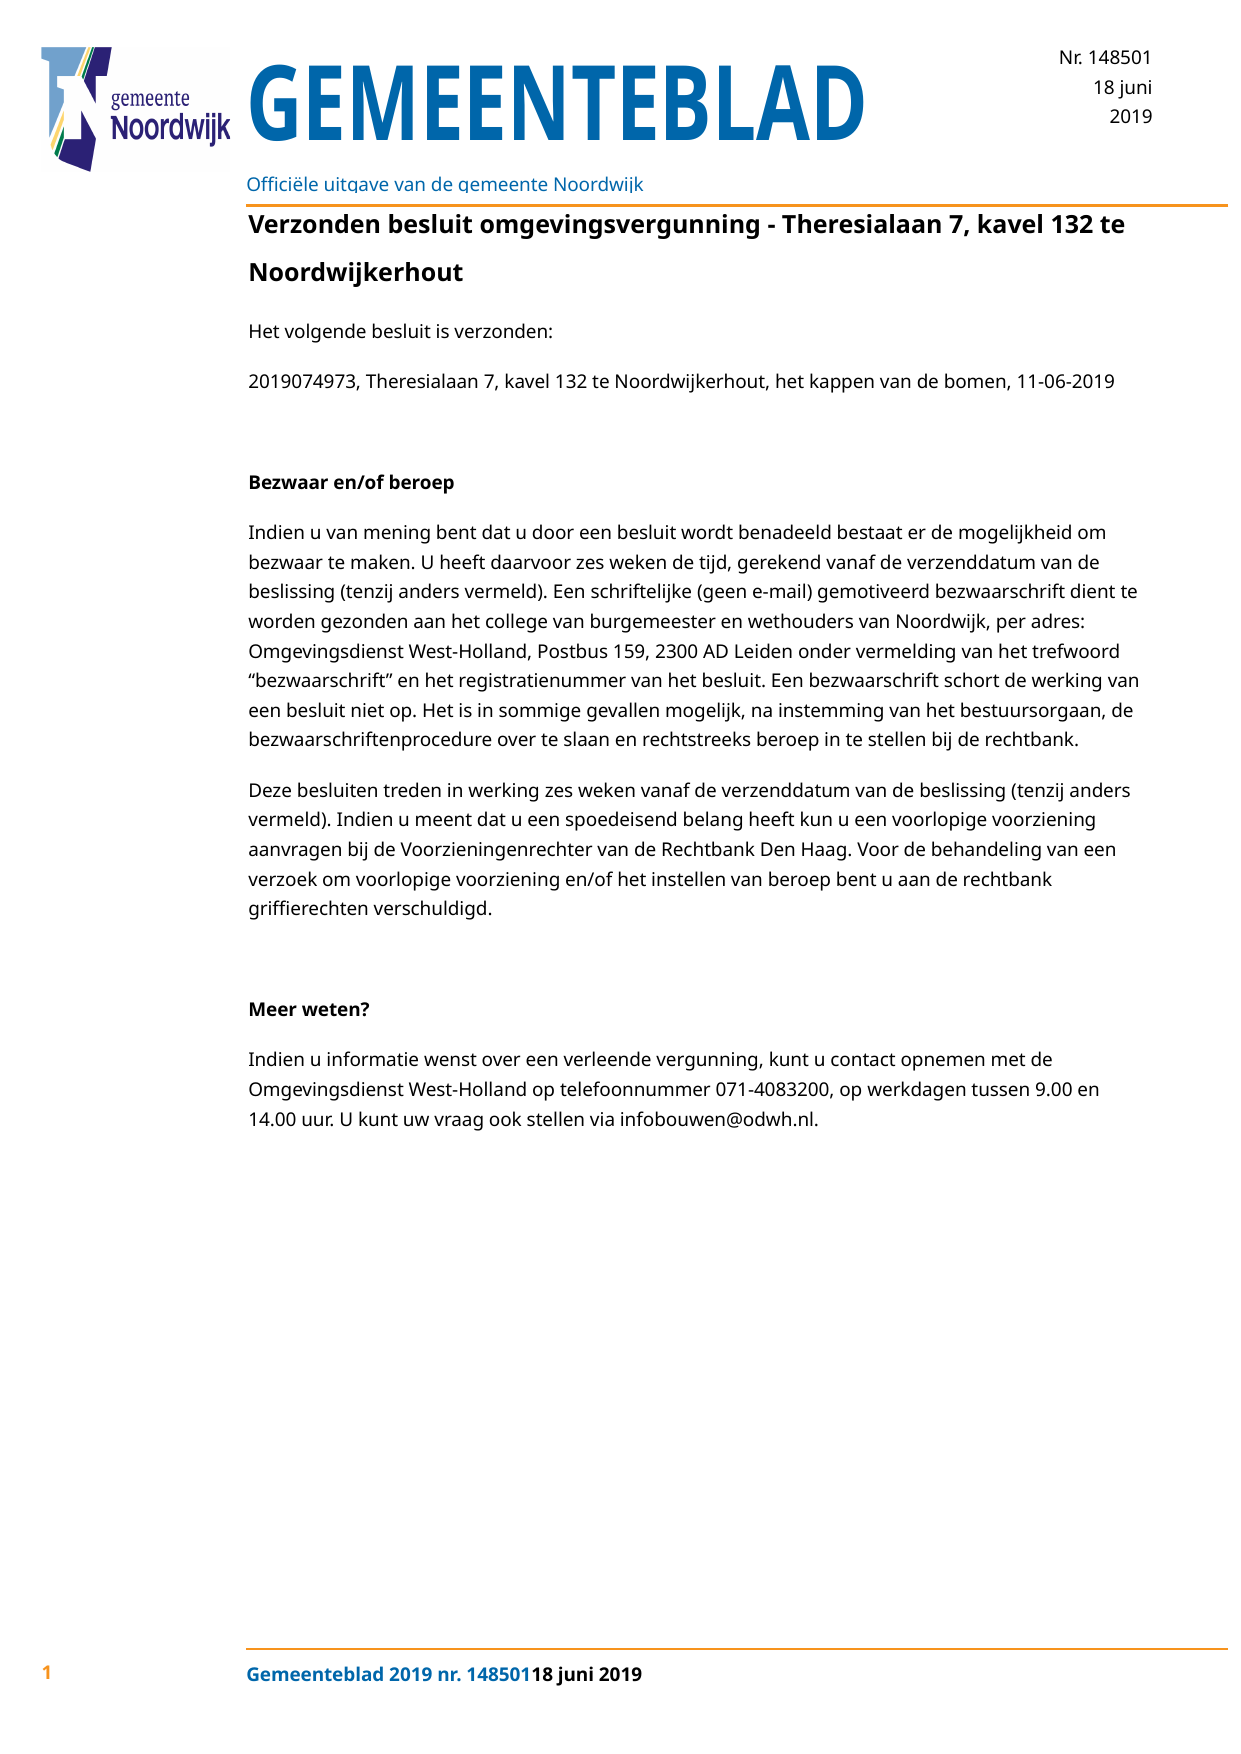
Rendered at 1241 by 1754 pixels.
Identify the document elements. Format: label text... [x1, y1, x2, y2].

text Bezwaar en/of beroep [248, 469, 1152, 495]
text Verzonden besluit omgevingsvergunning - Theresialaan 7, kavel 132 te Noordwijkerhout [248, 207, 1152, 288]
text Het volgende besluit is verzonden: [248, 318, 1152, 344]
text Meer weten? [248, 996, 1152, 1022]
text Indien u van mening bent dat u door een besluit wordt benadeeld bestaat er de mogelijkheid om bezwaar te maken. U heeft daarvoor zes weken de tijd, gerekend vanaf de verzenddatum van de beslissing (tenzij anders vermeld). Een schriftelijke (geen e-mail) gemotiveerd bezwaarschrift dient te worden gezonden aan het college van burgemeester en wethouders van Noordwijk, per adres: Omgevingsdienst West-Holland, Postbus 159, 2300 AD Leiden onder vermelding van het trefwoord “bezwaarschrift” en het registratienummer van het besluit. Een bezwaarschrift schort de werking van een besluit niet op. Het is in sommige gevallen mogelijk, na instemming van het bestuursorgaan, de bezwaarschriftenprocedure over te slaan en rechtstreeks beroep in te stellen bij de rechtbank. [248, 519, 1152, 752]
text 2019074973, Theresialaan 7, kavel 132 te Noordwijkerhout, het kappen van de bomen, 11-06-2019 [248, 368, 1152, 394]
picture [41, 47, 231, 172]
text Deze besluiten treden in werking zes weken vanaf de verzenddatum van de beslissing (tenzij anders vermeld). Indien u meent dat u een spoedeisend belang heeft kun u een voorlopige voorziening aanvragen bij de Voorzieningenrechter van de Rechtbank Den Haag. Voor de behandeling van een verzoek om voorlopige voorziening en/of het instellen van beroep bent u aan de rechtbank griffierechten verschuldigd. [248, 777, 1152, 921]
text Indien u informatie wenst over een verleende vergunning, kunt u contact opnemen met de Omgevingsdienst West-Holland op telefoonnummer 071-4083200, op werkdagen tussen 9.00 en 14.00 uur. U kunt uw vraag ook stellen via infobouwen@odwh.nl. [248, 1047, 1152, 1132]
